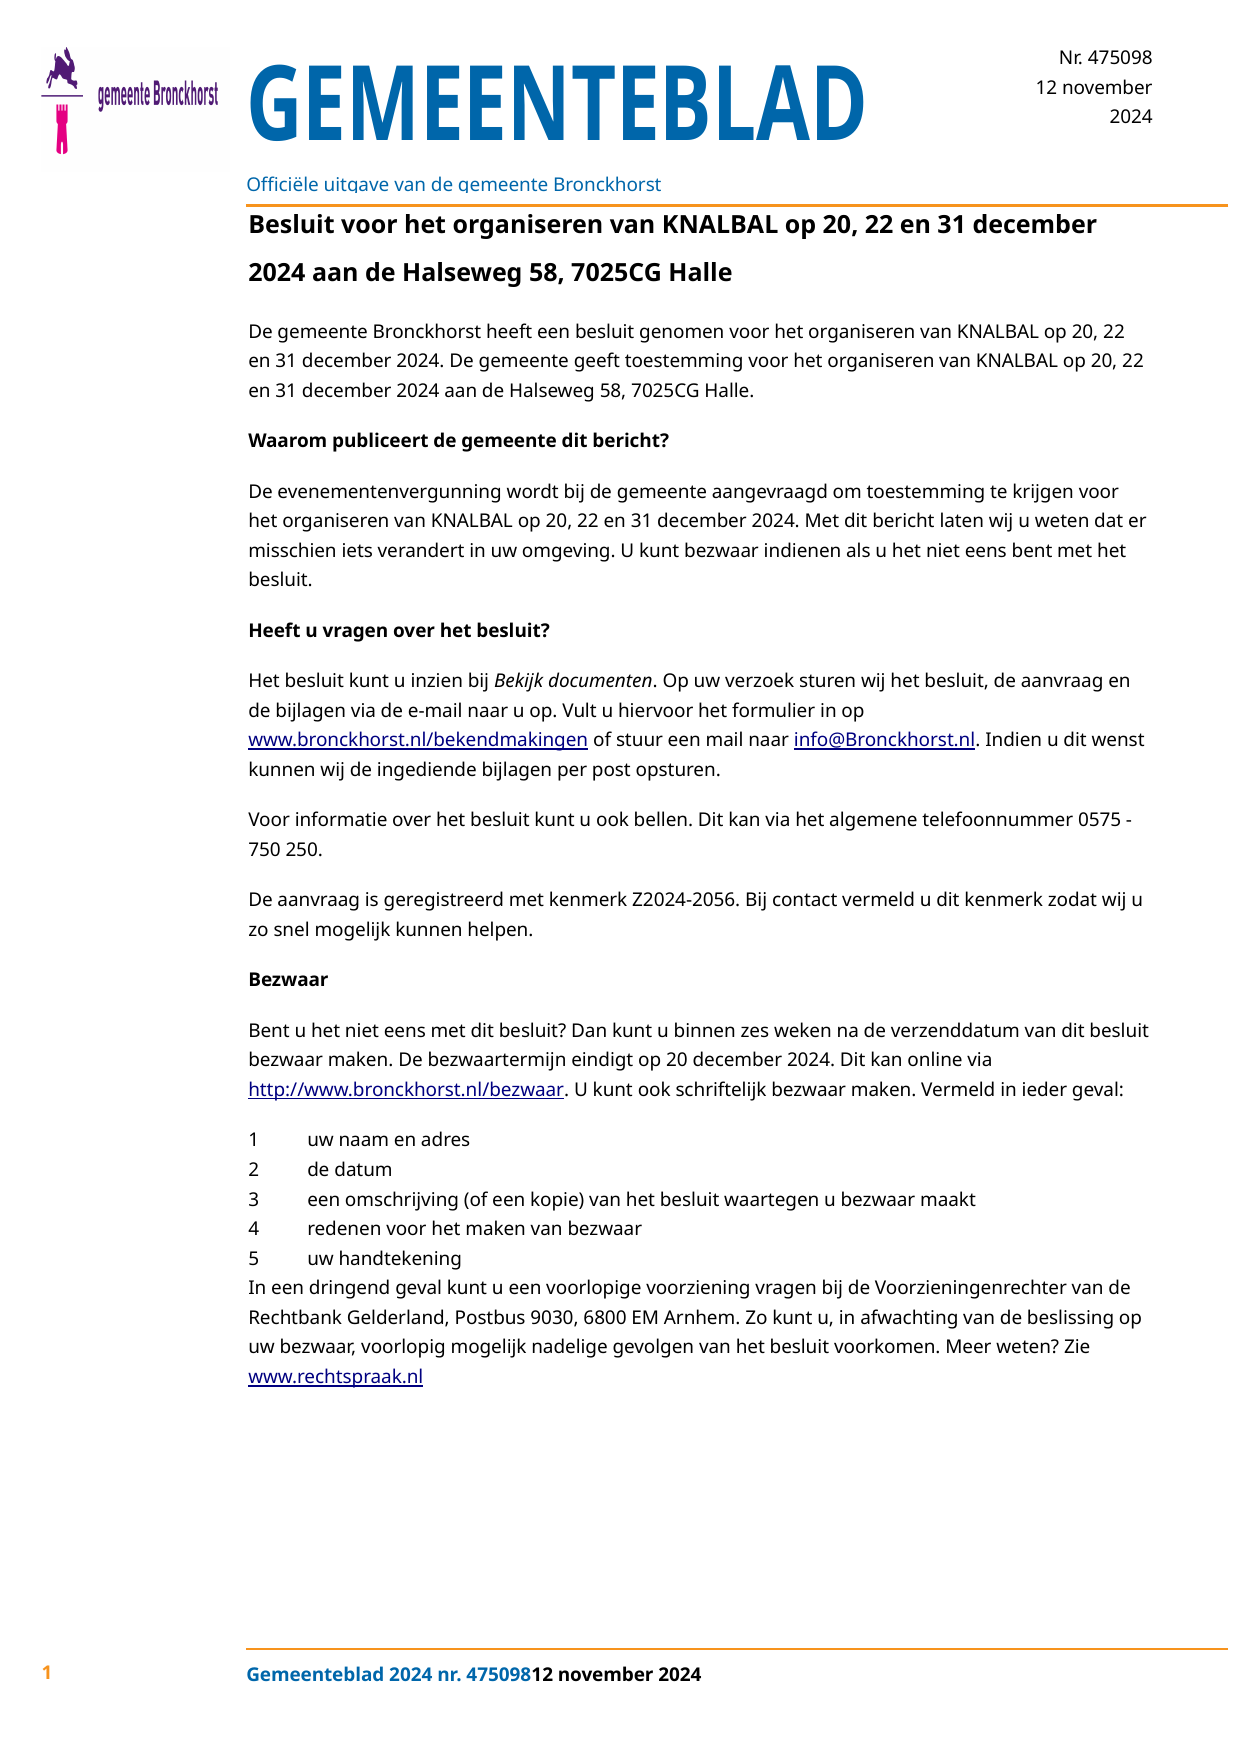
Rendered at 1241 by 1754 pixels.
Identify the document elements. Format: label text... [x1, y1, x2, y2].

text Besluit voor het organiseren van KNALBAL op 20, 22 en 31 december 2024 aan de Halseweg 58, 7025CG Halle [248, 207, 1152, 288]
text Bent u het niet eens met dit besluit? Dan kunt u binnen zes weken na de verzenddatum van dit besluit bezwaar maken. De bezwaartermijn eindigt op 20 december 2024. Dit kan online via http://www.bronckhorst.nl/bezwaar. U kunt ook schriftelijk bezwaar maken. Vermeld in ieder geval: [248, 1017, 1152, 1102]
list uw handtekening [248, 1245, 1152, 1271]
text Het besluit kunt u inzien bij Bekijk documenten. Op uw verzoek sturen wij het besluit, de aanvraag en de bijlagen via de e-mail naar u op. Vult u hiervoor het formulier in op www.bronckhorst.nl/bekendmakingen of stuur een mail naar info@Bronckhorst.nl. Indien u dit wenst kunnen wij de ingediende bijlagen per post opsturen. [248, 667, 1152, 782]
text Heeft u vragen over het besluit? [248, 617, 1152, 643]
text Voor informatie over het besluit kunt u ook bellen. Dit kan via het algemene telefoonnummer 0575 - 750 250. [248, 807, 1152, 862]
list redenen voor het maken van bezwaar [248, 1215, 1152, 1241]
text In een dringend geval kunt u een voorlopige voorziening vragen bij de Voorzieningenrechter van de Rechtbank Gelderland, Postbus 9030, 6800 EM Arnhem. Zo kunt u, in afwachting van de beslissing op uw bezwaar, voorlopig mogelijk nadelige gevolgen van het besluit voorkomen. Meer weten? Zie www.rechtspraak.nl [248, 1274, 1152, 1389]
text Bezwaar [248, 967, 1152, 992]
text De gemeente Bronckhorst heeft een besluit genomen voor het organiseren van KNALBAL op 20, 22 en 31 december 2024. De gemeente geeft toestemming voor het organiseren van KNALBAL op 20, 22 en 31 december 2024 aan de Halseweg 58, 7025CG Halle. [248, 318, 1152, 403]
text Waarom publiceert de gemeente dit bericht? [248, 427, 1152, 453]
list de datum [248, 1156, 1152, 1182]
text De aanvraag is geregistreerd met kenmerk Z2024-2056. Bij contact vermeld u dit kenmerk zodat wij u zo snel mogelijk kunnen helpen. [248, 887, 1152, 942]
picture [41, 47, 231, 172]
text De evenementenvergunning wordt bij de gemeente aangevraagd om toestemming te krijgen voor het organiseren van KNALBAL op 20, 22 en 31 december 2024. Met dit bericht laten wij u weten dat er misschien iets verandert in uw omgeving. U kunt bezwaar indienen als u het niet eens bent met het besluit. [248, 478, 1152, 592]
list een omschrijving (of een kopie) van het besluit waartegen u bezwaar maakt [248, 1186, 1152, 1212]
list uw naam en adres [248, 1127, 1152, 1152]
